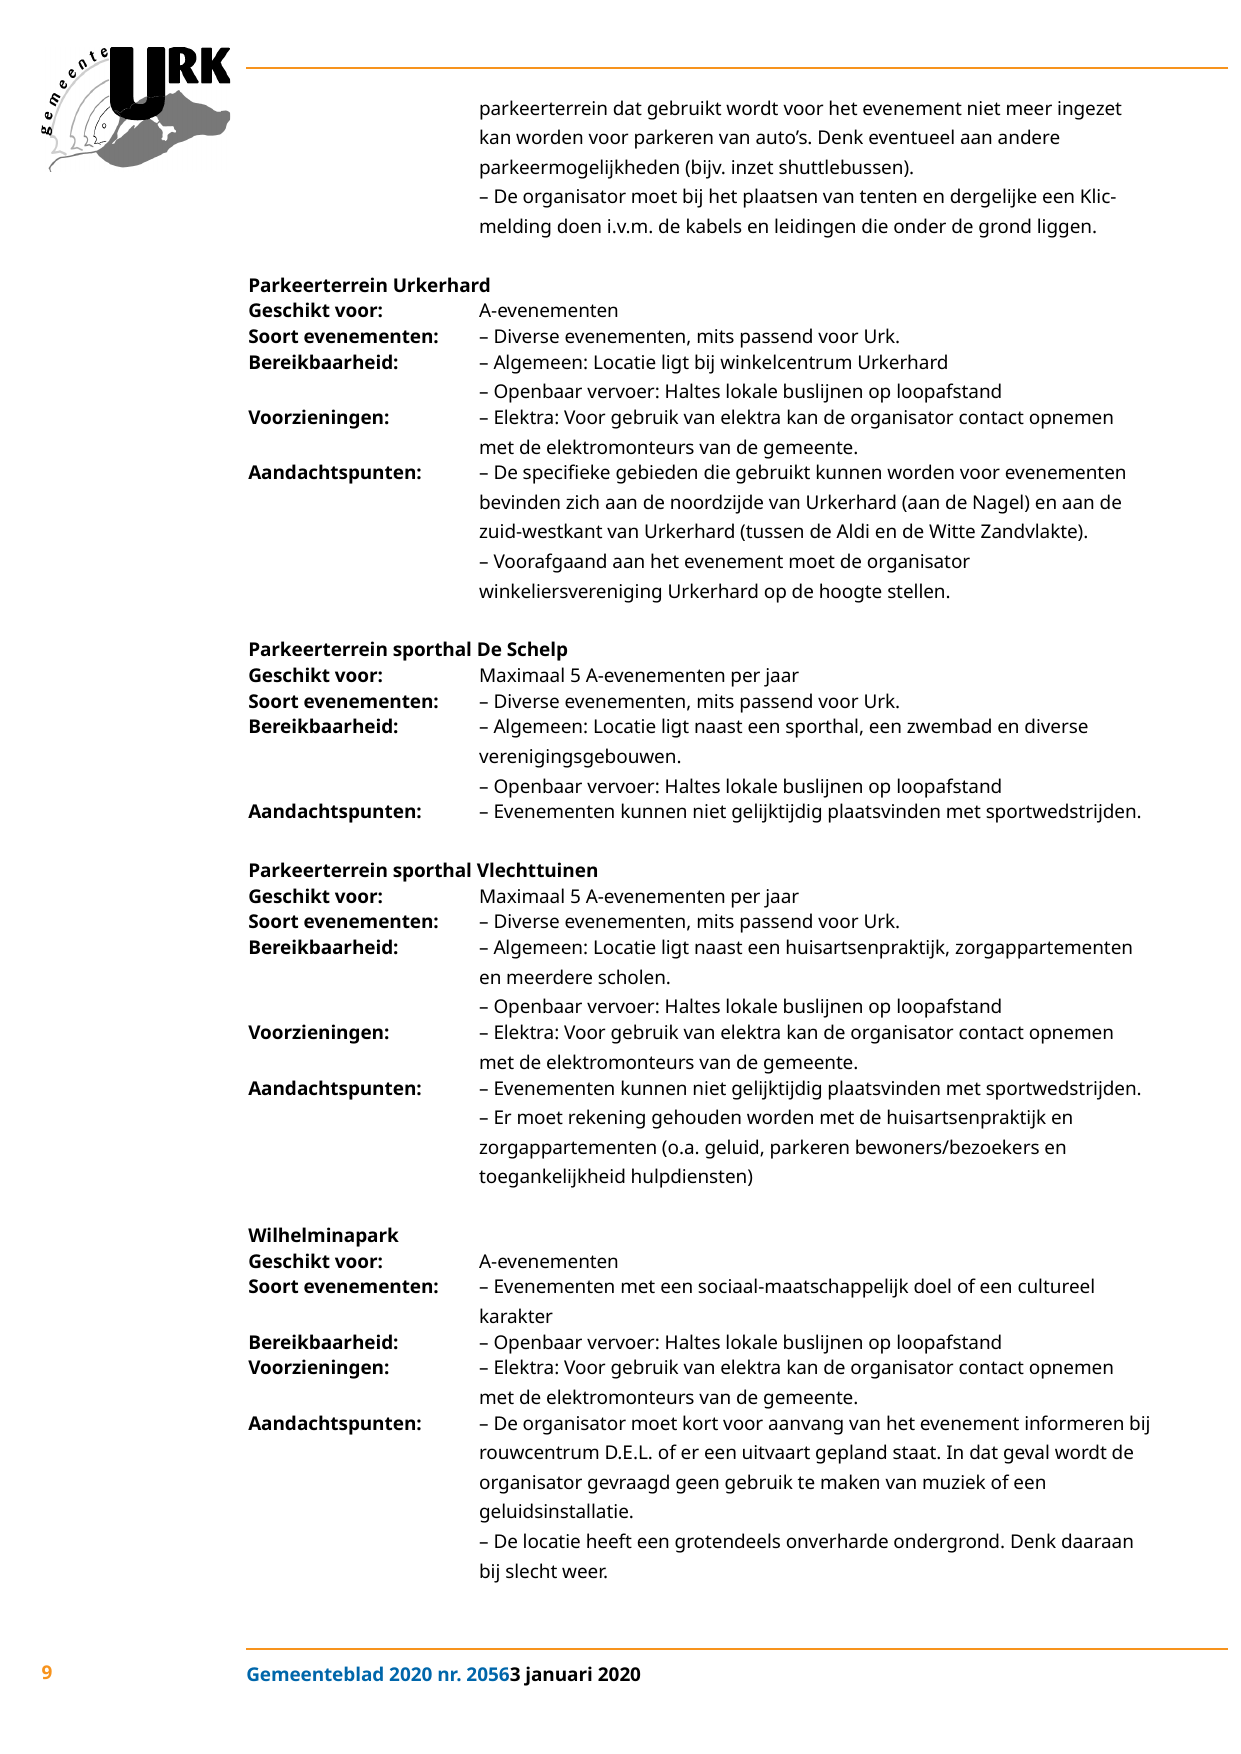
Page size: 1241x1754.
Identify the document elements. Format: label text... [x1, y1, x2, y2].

table_cell Soort evenementen: [248, 688, 479, 714]
table_cell Geschikt voor: [248, 662, 479, 688]
table_header Wilhelminapark [248, 1222, 1152, 1248]
table_cell – Elektra: Voor gebruik van elektra kan de organisator contact opnemen met de elektromonteurs van de gemeente. [479, 1019, 1152, 1075]
table_cell Aandachtspunten: [248, 1075, 479, 1189]
table_cell Bereikbaarheid: [248, 714, 479, 799]
table_cell – De specifieke gebieden die gebruikt kunnen worden voor evenementen bevinden zich aan de noordzijde van Urkerhard (aan de Nagel) en aan de zuid-westkant van Urkerhard (tussen de Aldi en de Witte Zandvlakte). – Voorafgaand aan het evenement moet de organisator winkeliersvereniging Urkerhard op de hoogte stellen. [479, 460, 1152, 604]
table_header Parkeerterrein Urkerhard [248, 272, 1152, 297]
table_cell Soort evenementen: [248, 323, 479, 349]
table_cell Bereikbaarheid: [248, 349, 479, 404]
table_cell – Diverse evenementen, mits passend voor Urk. [479, 688, 1152, 714]
table_cell – Evenementen kunnen niet gelijktijdig plaatsvinden met sportwedstrijden. – Er moet rekening gehouden worden met de huisartsenpraktijk en zorgappartementen (o.a. geluid, parkeren bewoners/bezoekers en toegankelijkheid hulpdiensten) [479, 1075, 1152, 1189]
table_cell A-evenementen [479, 298, 1152, 323]
table_cell – Evenementen met een sociaal-maatschappelijk doel of een cultureel karakter [479, 1274, 1152, 1329]
table_cell – Diverse evenementen, mits passend voor Urk. [479, 323, 1152, 349]
table_cell Voorzieningen: [248, 1019, 479, 1075]
table_cell parkeerterrein dat gebruikt wordt voor het evenement niet meer ingezet kan worden voor parkeren van auto’s. Denk eventueel aan andere parkeermogelijkheden (bijv. inzet shuttlebussen). – De organisator moet bij het plaatsen van tenten en dergelijke een Klic-melding doen i.v.m. de kabels en leidingen die onder de grond liggen. [479, 95, 1152, 239]
table_cell Soort evenementen: [248, 1274, 479, 1329]
table_cell Aandachtspunten: [248, 1410, 479, 1583]
table_cell – Openbaar vervoer: Haltes lokale buslijnen op loopafstand [479, 1329, 1152, 1354]
table_cell Geschikt voor: [248, 298, 479, 323]
table_cell – Algemeen: Locatie ligt bij winkelcentrum Urkerhard – Openbaar vervoer: Haltes lokale buslijnen op loopafstand [479, 349, 1152, 404]
table_cell – Diverse evenementen, mits passend voor Urk. [479, 909, 1152, 934]
table_cell – De organisator moet kort voor aanvang van het evenement informeren bij rouwcentrum D.E.L. of er een uitvaart gepland staat. In dat geval wordt de organisator gevraagd geen gebruik te maken van muziek of een geluidsinstallatie. – De locatie heeft een grotendeels onverharde ondergrond. Denk daaraan bij slecht weer. [479, 1410, 1152, 1583]
table_cell Maximaal 5 A-evenementen per jaar [479, 662, 1152, 688]
picture [41, 47, 231, 172]
table_cell Voorzieningen: [248, 1355, 479, 1410]
table_cell – Elektra: Voor gebruik van elektra kan de organisator contact opnemen met de elektromonteurs van de gemeente. [479, 1355, 1152, 1410]
table_cell Bereikbaarheid: [248, 1329, 479, 1354]
table_header Parkeerterrein sporthal Vlechttuinen [248, 857, 1152, 883]
table_cell Aandachtspunten: [248, 460, 479, 604]
table_cell Soort evenementen: [248, 909, 479, 934]
table_cell – Algemeen: Locatie ligt naast een huisartsenpraktijk, zorgappartementen en meerdere scholen. – Openbaar vervoer: Haltes lokale buslijnen op loopafstand [479, 935, 1152, 1019]
table_cell Geschikt voor: [248, 883, 479, 909]
table_header Parkeerterrein sporthal De Schelp [248, 637, 1152, 662]
table_cell Bereikbaarheid: [248, 935, 479, 1019]
table_cell – Algemeen: Locatie ligt naast een sporthal, een zwembad en diverse verenigingsgebouwen. – Openbaar vervoer: Haltes lokale buslijnen op loopafstand [479, 714, 1152, 799]
table_cell – Evenementen kunnen niet gelijktijdig plaatsvinden met sportwedstrijden. [479, 799, 1152, 824]
table_cell Maximaal 5 A-evenementen per jaar [479, 883, 1152, 909]
table_cell [248, 95, 479, 239]
table_cell Aandachtspunten: [248, 799, 479, 824]
table_cell Voorzieningen: [248, 404, 479, 459]
table_cell – Elektra: Voor gebruik van elektra kan de organisator contact opnemen met de elektromonteurs van de gemeente. [479, 404, 1152, 459]
table_cell A-evenementen [479, 1248, 1152, 1273]
table_cell Geschikt voor: [248, 1248, 479, 1273]
